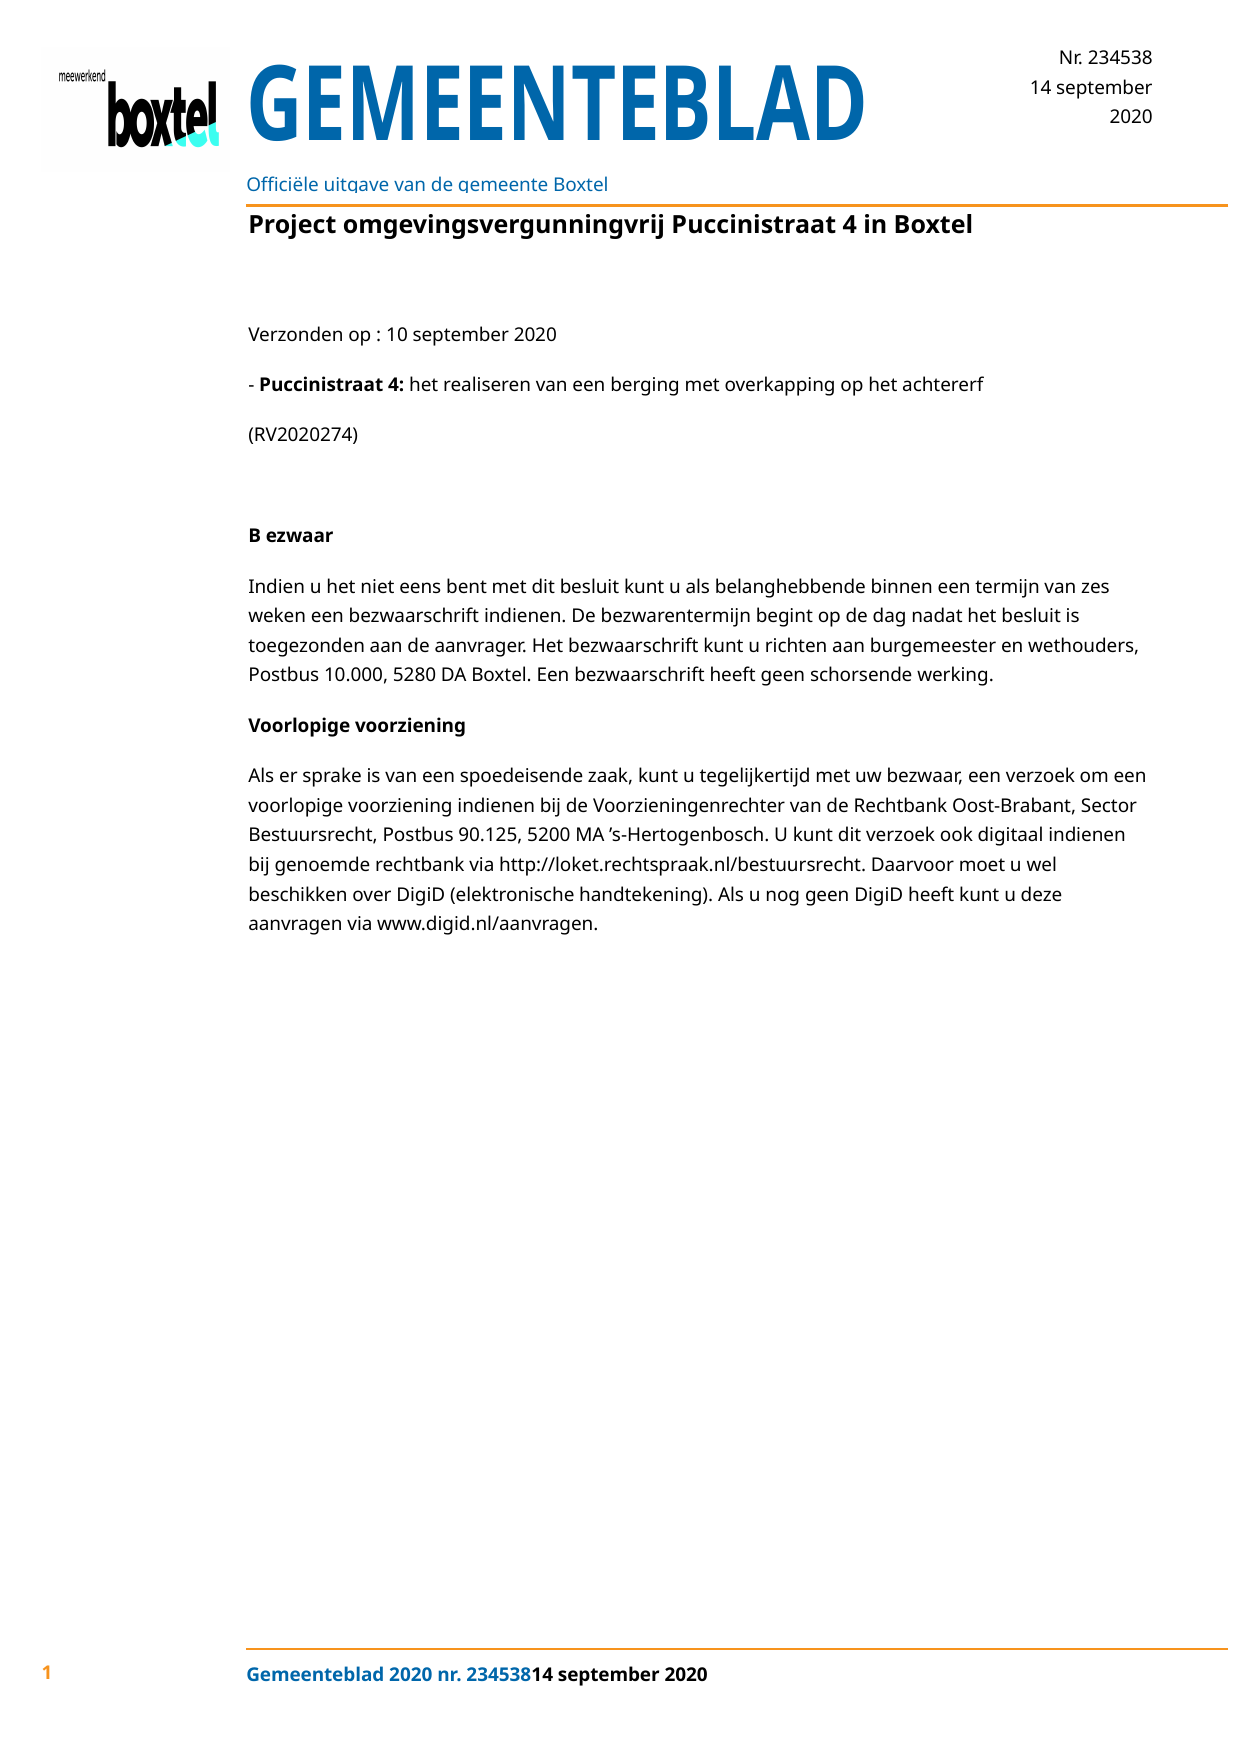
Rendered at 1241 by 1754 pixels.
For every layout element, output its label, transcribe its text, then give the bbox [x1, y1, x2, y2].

text Als er sprake is van een spoedeisende zaak, kunt u tegelijkertijd met uw bezwaar, een verzoek om een voorlopige voorziening indienen bij de Voorzieningenrechter van de Rechtbank Oost-Brabant, Sector Bestuursrecht, Postbus 90.125, 5200 MA ’s-Hertogenbosch. U kunt dit verzoek ook digitaal indienen bij genoemde rechtbank via http://loket.rechtspraak.nl/bestuursrecht. Daarvoor moet u wel beschikken over DigiD (elektronische handtekening). Als u nog geen DigiD heeft kunt u deze aanvragen via www.digid.nl/aanvragen. [248, 762, 1152, 936]
text Voorlopige voorziening [248, 712, 1152, 738]
text Verzonden op : 10 september 2020 [248, 321, 1152, 346]
text Project omgevingsvergunningvrij Puccinistraat 4 in Boxtel [248, 207, 1152, 241]
picture [41, 47, 231, 172]
text Indien u het niet eens bent met dit besluit kunt u als belanghebbende binnen een termijn van zes weken een bezwaarschrift indienen. De bezwarentermijn begint op de dag nadat het besluit is toegezonden aan de aanvrager. Het bezwaarschrift kunt u richten aan burgemeester en wethouders, Postbus 10.000, 5280 DA Boxtel. Een bezwaarschrift heeft geen schorsende werking. [248, 573, 1152, 687]
text (RV2020274) [248, 422, 1152, 447]
text B ezwaar [248, 522, 1152, 548]
text - Puccinistraat 4: het realiseren van een berging met overkapping op het achtererf [248, 371, 1152, 397]
